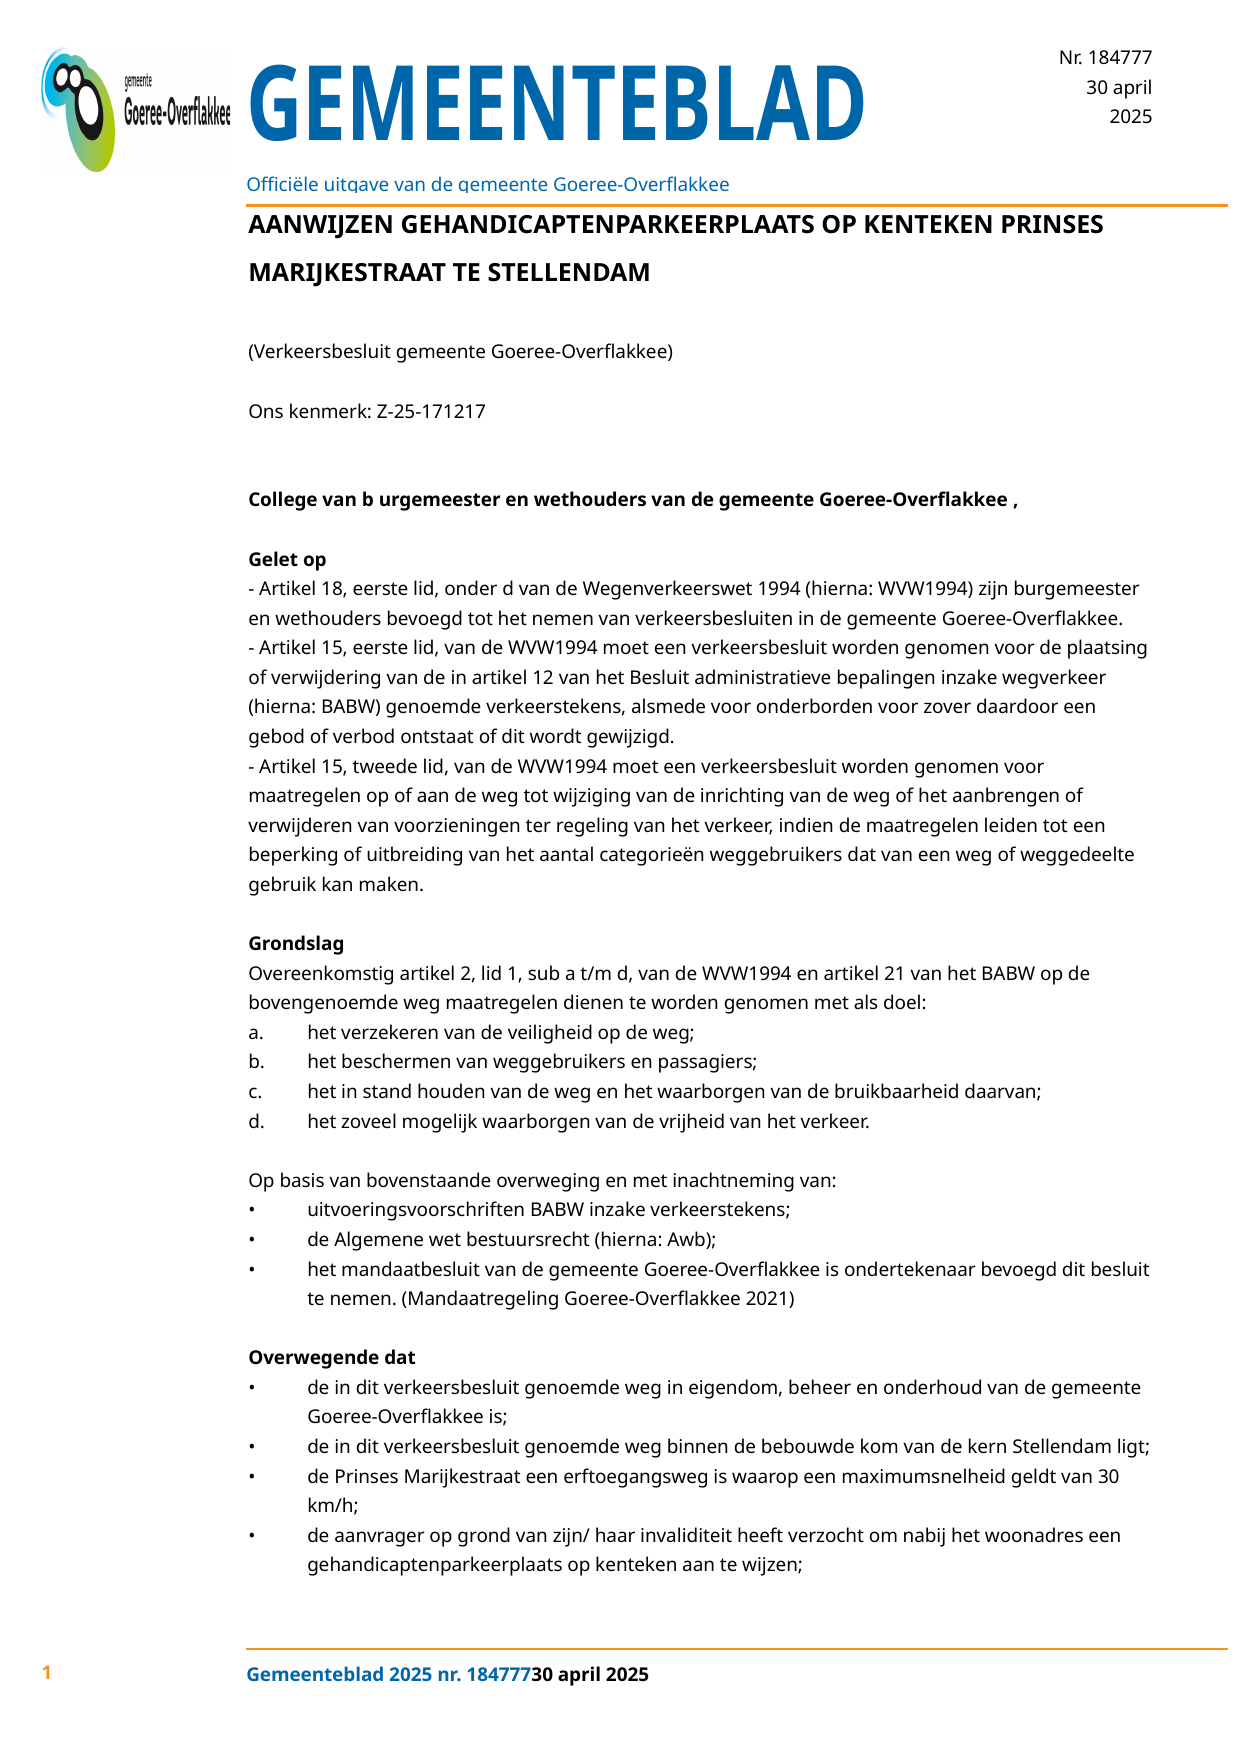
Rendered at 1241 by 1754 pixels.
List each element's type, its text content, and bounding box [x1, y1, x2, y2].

list de Prinses Marijkestraat een erftoegangsweg is waarop een maximumsnelheid geldt van 30 km/h; [248, 1463, 1152, 1518]
list het in stand houden van de weg en het waarborgen van de bruikbaarheid daarvan; [248, 1078, 1152, 1104]
list het zoveel mogelijk waarborgen van de vrijheid van het verkeer. [248, 1108, 1152, 1133]
text Op basis van bovenstaande overweging en met inachtneming van: [248, 1167, 1152, 1193]
list het mandaatbesluit van de gemeente Goeree-Overflakkee is ondertekenaar bevoegd dit besluit te nemen. (Mandaatregeling Goeree-Overflakkee 2021) [248, 1256, 1152, 1311]
list de in dit verkeersbesluit genoemde weg binnen de bebouwde kom van de kern Stellendam ligt; [248, 1433, 1152, 1459]
text - Artikel 18, eerste lid, onder d van de Wegenverkeerswet 1994 (hierna: WVW1994) zijn burgemeester en wethouders bevoegd tot het nemen van verkeersbesluiten in de gemeente Goeree-Overflakkee. [248, 575, 1152, 631]
list uitvoeringsvoorschriften BABW inzake verkeerstekens; [248, 1197, 1152, 1222]
text Ons kenmerk: Z-25-171217 [248, 398, 1152, 423]
list de Algemene wet bestuursrecht (hierna: Awb); [248, 1226, 1152, 1252]
picture [41, 47, 231, 172]
text - Artikel 15, eerste lid, van de WVW1994 moet een verkeersbesluit worden genomen voor de plaatsing of verwijdering van de in artikel 12 van het Besluit administratieve bepalingen inzake wegverkeer (hierna: BABW) genoemde verkeerstekens, alsmede voor onderborden voor zover daardoor een gebod of verbod ontstaat of dit wordt gewijzigd. [248, 634, 1152, 749]
text College van b urgemeester en wethouders van de gemeente Goeree-Overflakkee , [248, 487, 1152, 512]
text Overwegende dat [248, 1344, 1152, 1370]
list de in dit verkeersbesluit genoemde weg in eigendom, beheer en onderhoud van de gemeente Goeree-Overflakkee is; [248, 1374, 1152, 1429]
text (Verkeersbesluit gemeente Goeree-Overflakkee) [248, 339, 1152, 364]
list het verzekeren van de veiligheid op de weg; [248, 1019, 1152, 1045]
text Gelet op [248, 546, 1152, 571]
text Overeenkomstig artikel 2, lid 1, sub a t/m d, van de WVW1994 en artikel 21 van het BABW op de bovengenoemde weg maatregelen dienen te worden genomen met als doel: [248, 960, 1152, 1015]
text - Artikel 15, tweede lid, van de WVW1994 moet een verkeersbesluit worden genomen voor maatregelen op of aan de weg tot wijziging van de inrichting van de weg of het aanbrengen of verwijderen van voorzieningen ter regeling van het verkeer, indien de maatregelen leiden tot een beperking of uitbreiding van het aantal categorieën weggebruikers dat van een weg of weggedeelte gebruik kan maken. [248, 753, 1152, 897]
text Grondslag [248, 930, 1152, 956]
list de aanvrager op grond van zijn/ haar invaliditeit heeft verzocht om nabij het woonadres een gehandicaptenparkeerplaats op kenteken aan te wijzen; [248, 1522, 1152, 1577]
text AANWIJZEN GEHANDICAPTENPARKEERPLAATS OP KENTEKEN PRINSES MARIJKESTRAAT TE STELLENDAM [248, 207, 1152, 288]
list het beschermen van weggebruikers en passagiers; [248, 1049, 1152, 1074]
